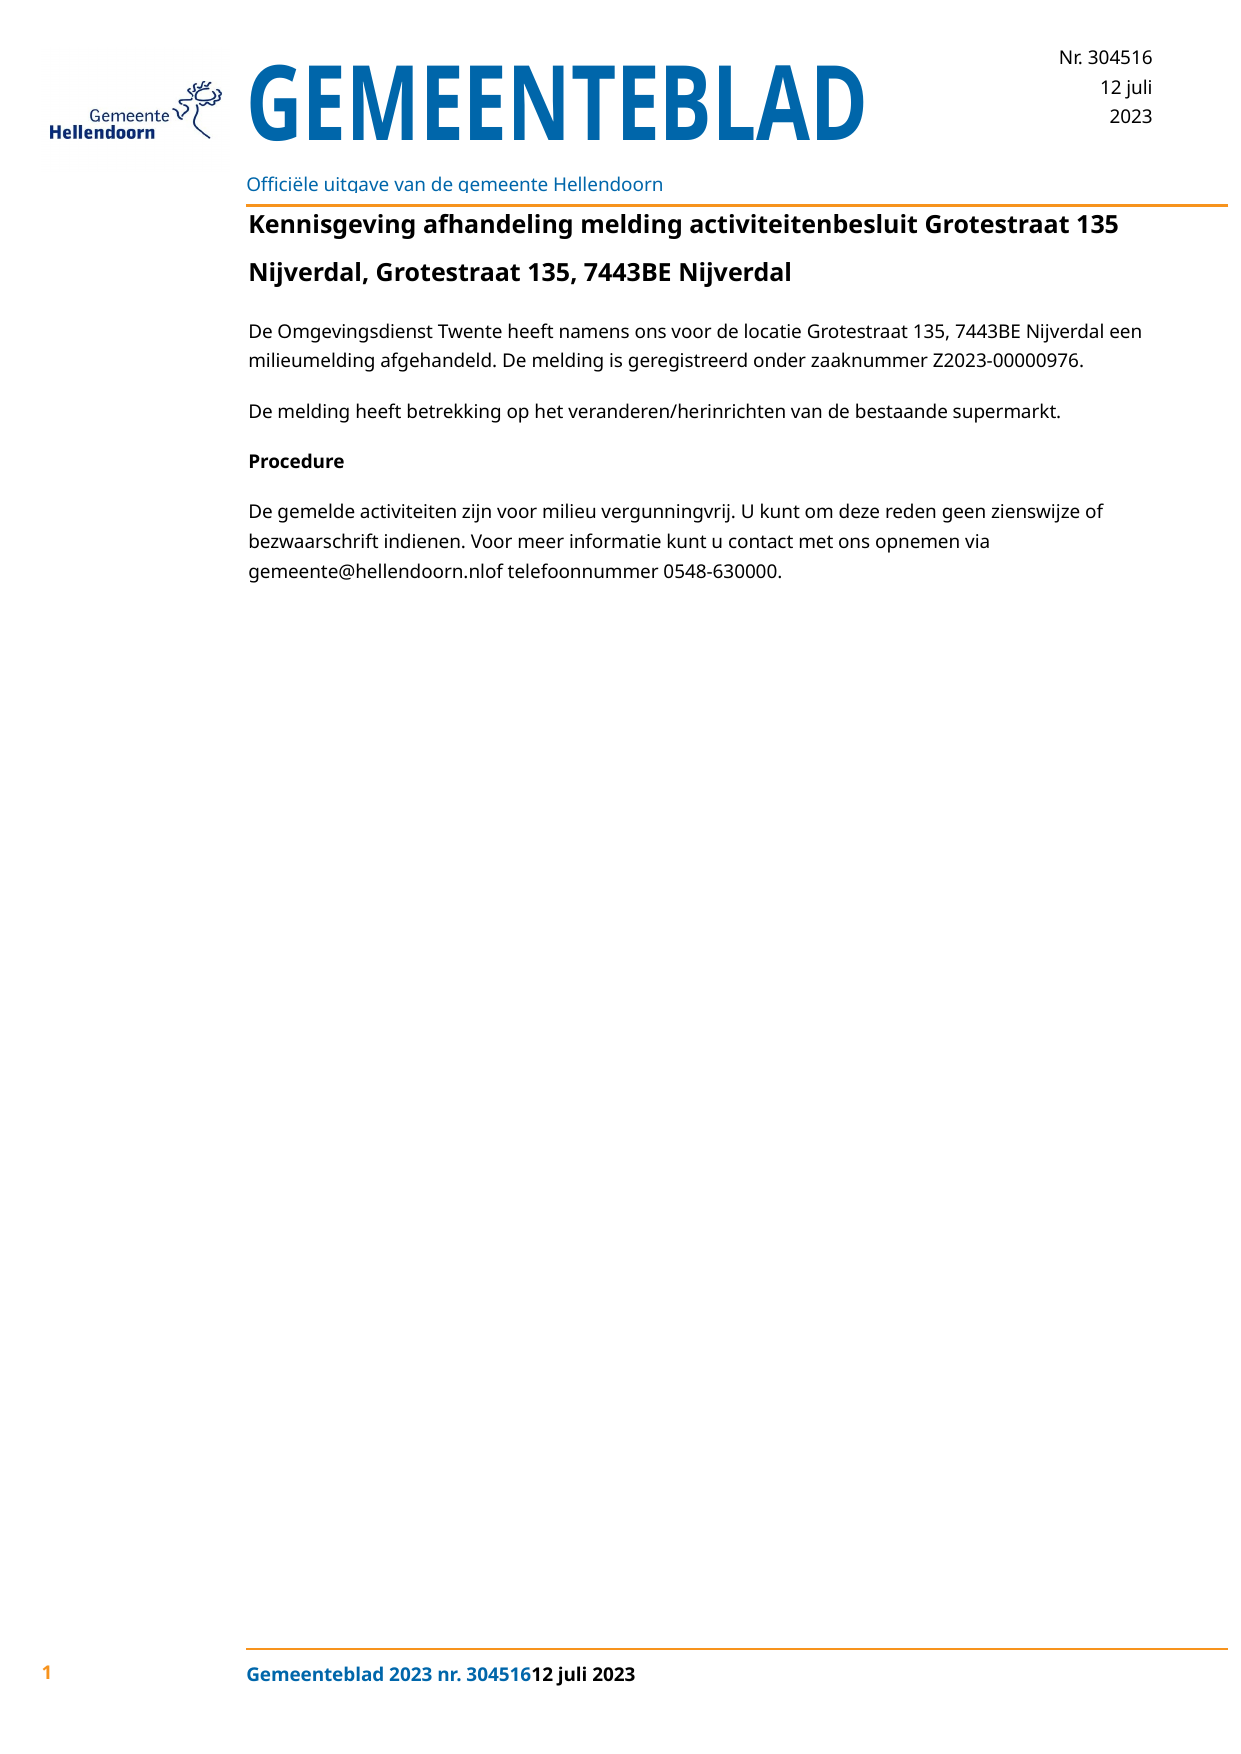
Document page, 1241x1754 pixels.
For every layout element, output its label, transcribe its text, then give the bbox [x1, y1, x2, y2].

picture [41, 47, 231, 172]
text De Omgevingsdienst Twente heeft namens ons voor de locatie Grotestraat 135, 7443BE Nijverdal een milieumelding afgehandeld. De melding is geregistreerd onder zaaknummer Z2023-00000976. [248, 318, 1152, 373]
text Kennisgeving afhandeling melding activiteitenbesluit Grotestraat 135 Nijverdal, Grotestraat 135, 7443BE Nijverdal [248, 207, 1152, 288]
text De gemelde activiteiten zijn voor milieu vergunningvrij. U kunt om deze reden geen zienswijze of bezwaarschrift indienen. Voor meer informatie kunt u contact met ons opnemen via gemeente@hellendoorn.nlof telefoonnummer 0548-630000. [248, 499, 1152, 584]
text Procedure [248, 448, 1152, 474]
text De melding heeft betrekking op het veranderen/herinrichten van de bestaande supermarkt. [248, 398, 1152, 424]
